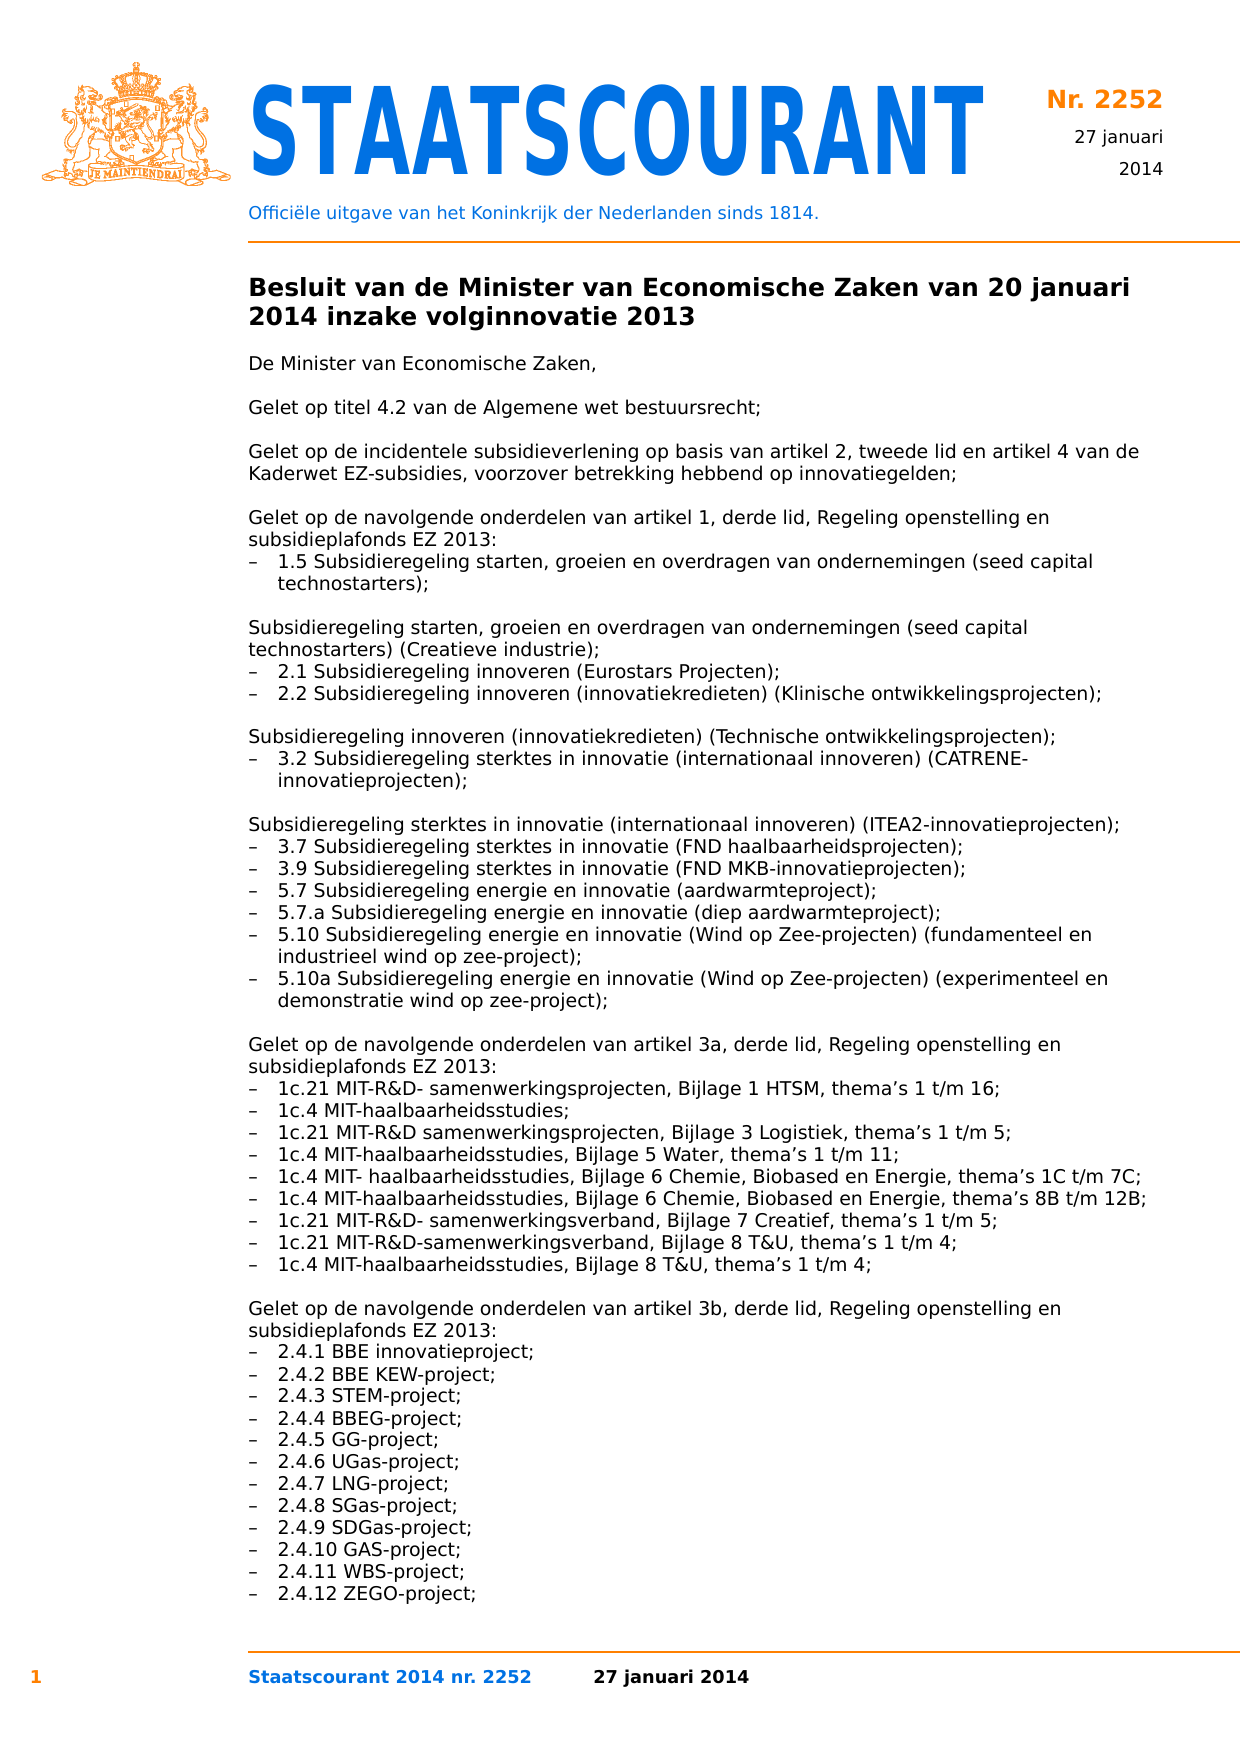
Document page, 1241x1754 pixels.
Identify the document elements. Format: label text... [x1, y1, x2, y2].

text – 1c.21 MIT-R&D samenwerkingsprojecten, Bijlage 3 Logistiek, thema’s 1 t/m 5; [248, 1122, 1163, 1144]
text – 2.4.2 BBE KEW-project; [248, 1363, 1163, 1385]
text Subsidieregeling starten, groeien en overdragen van ondernemingen (seed capital technostarters) (Creatieve industrie); [248, 617, 1163, 661]
text – 2.4.7 LNG-project; [248, 1473, 1163, 1495]
text – 2.4.1 BBE innovatieproject; [248, 1341, 1163, 1363]
text De Minister van Economische Zaken, [248, 353, 1163, 375]
text – 1c.21 MIT-R&D-samenwerkingsverband, Bijlage 8 T&U, thema’s 1 t/m 4; [248, 1232, 1163, 1254]
text – 5.7.a Subsidieregeling energie en innovatie (diep aardwarmteproject); [248, 902, 1163, 924]
text – 2.4.6 UGas-project; [248, 1451, 1163, 1473]
text – 2.4.9 SDGas-project; [248, 1517, 1163, 1539]
text – 1c.4 MIT-haalbaarheidsstudies; [248, 1100, 1163, 1122]
text Subsidieregeling innoveren (innovatiekredieten) (Technische ontwikkelingsprojecten); [248, 726, 1163, 748]
picture [41, 62, 231, 186]
subtitle Besluit van de Minister van Economische Zaken van 20 januari 2014 inzake volginnovatie 2013 [248, 273, 1163, 331]
text – 2.4.12 ZEGO-project; [248, 1583, 1163, 1605]
text – 2.4.5 GG-project; [248, 1429, 1163, 1451]
text Subsidieregeling sterktes in innovatie (internationaal innoveren) (ITEA2-innovatieprojecten); [248, 814, 1163, 836]
text – 1.5 Subsidieregeling starten, groeien en overdragen van ondernemingen (seed capital technostarters); [248, 551, 1163, 595]
text – 2.4.8 SGas-project; [248, 1495, 1163, 1517]
text – 3.7 Subsidieregeling sterktes in innovatie (FND haalbaarheidsprojecten); [248, 836, 1163, 858]
text – 5.10 Subsidieregeling energie en innovatie (Wind op Zee-projecten) (fundamenteel en industrieel wind op zee-project); [248, 924, 1163, 968]
text – 2.2 Subsidieregeling innoveren (innovatiekredieten) (Klinische ontwikkelingsprojecten); [248, 682, 1163, 704]
text – 3.2 Subsidieregeling sterktes in innovatie (internationaal innoveren) (CATRENE-innovatieprojecten); [248, 748, 1163, 792]
text – 2.1 Subsidieregeling innoveren (Eurostars Projecten); [248, 661, 1163, 682]
text Gelet op de incidentele subsidieverlening op basis van artikel 2, tweede lid en artikel 4 van de Kaderwet EZ-subsidies, voorzover betrekking hebbend op innovatiegelden; [248, 441, 1163, 485]
table_cell 27 januari [998, 121, 1240, 153]
table_header [25, 62, 248, 241]
table_header STAATSCOURANT [248, 62, 998, 203]
text – 2.4.3 STEM-project; [248, 1385, 1163, 1407]
text – 1c.4 MIT-haalbaarheidsstudies, Bijlage 6 Chemie, Biobased en Energie, thema’s 8B t/m 12B; [248, 1188, 1163, 1210]
text – 5.7 Subsidieregeling energie en innovatie (aardwarmteproject); [248, 880, 1163, 902]
text – 1c.21 MIT-R&D- samenwerkingsprojecten, Bijlage 1 HTSM, thema’s 1 t/m 16; [248, 1078, 1163, 1100]
text – 3.9 Subsidieregeling sterktes in innovatie (FND MKB-innovatieprojecten); [248, 858, 1163, 880]
text Gelet op titel 4.2 van de Algemene wet bestuursrecht; [248, 397, 1163, 419]
text – 2.4.11 WBS-project; [248, 1561, 1163, 1583]
table_cell Officiële uitgave van het Koninkrijk der Nederlanden sinds 1814. [248, 203, 1240, 241]
text – 2.4.4 BBEG-project; [248, 1407, 1163, 1429]
text Gelet op de navolgende onderdelen van artikel 3b, derde lid, Regeling openstelling en subsidieplafonds EZ 2013: [248, 1297, 1163, 1341]
text – 1c.21 MIT-R&D- samenwerkingsverband, Bijlage 7 Creatief, thema’s 1 t/m 5; [248, 1210, 1163, 1232]
text Gelet op de navolgende onderdelen van artikel 3a, derde lid, Regeling openstelling en subsidieplafonds EZ 2013: [248, 1034, 1163, 1078]
text – 1c.4 MIT-haalbaarheidsstudies, Bijlage 8 T&U, thema’s 1 t/m 4; [248, 1254, 1163, 1276]
table_cell 2014 [998, 153, 1240, 203]
text – 2.4.10 GAS-project; [248, 1539, 1163, 1561]
text – 1c.4 MIT-haalbaarheidsstudies, Bijlage 5 Water, thema’s 1 t/m 11; [248, 1144, 1163, 1166]
text – 5.10a Subsidieregeling energie en innovatie (Wind op Zee-projecten) (experimenteel en demonstratie wind op zee-project); [248, 968, 1163, 1012]
text Gelet op de navolgende onderdelen van artikel 1, derde lid, Regeling openstelling en subsidieplafonds EZ 2013: [248, 507, 1163, 551]
text – 1c.4 MIT- haalbaarheidsstudies, Bijlage 6 Chemie, Biobased en Energie, thema’s 1C t/m 7C; [248, 1166, 1163, 1188]
table_header Nr. 2252 [998, 62, 1240, 121]
